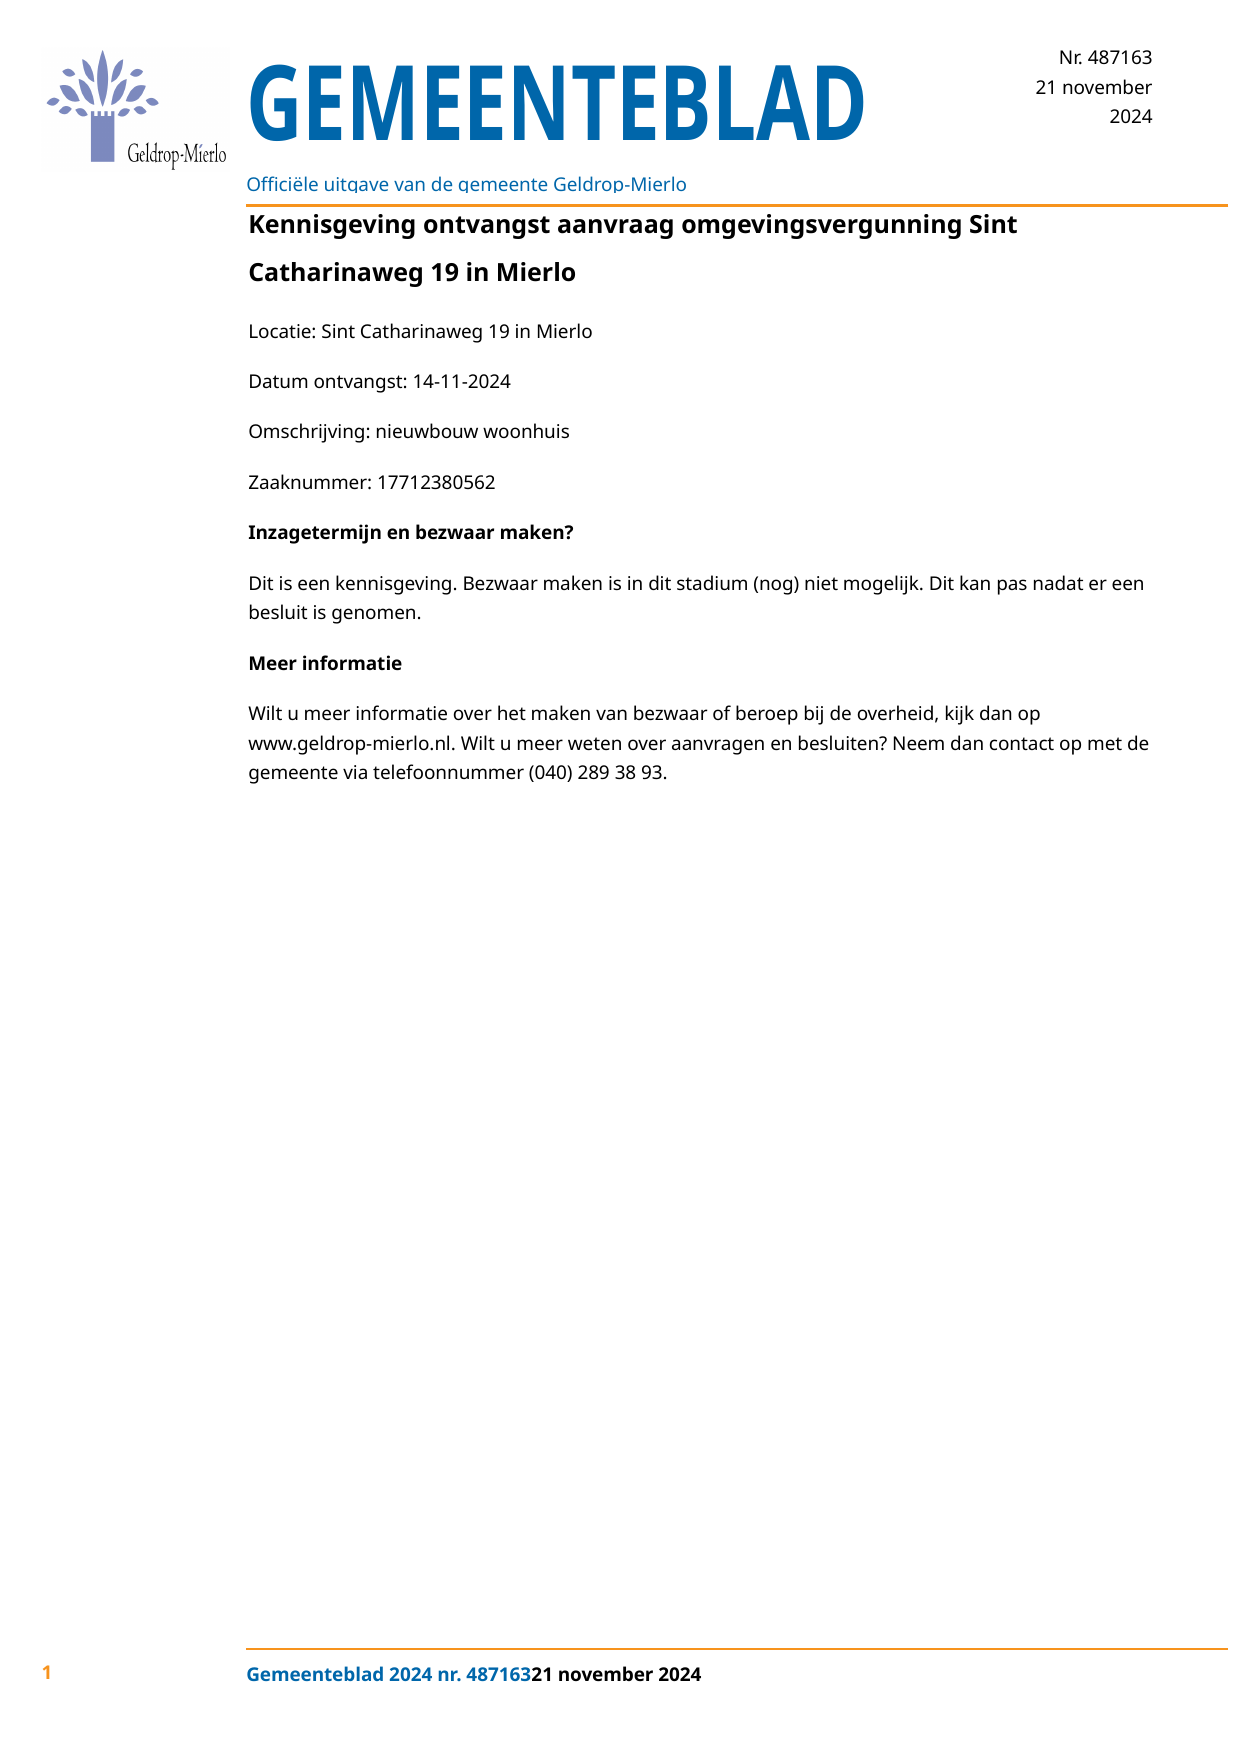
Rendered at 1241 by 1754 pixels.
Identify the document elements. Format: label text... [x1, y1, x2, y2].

text Dit is een kennisgeving. Bezwaar maken is in dit stadium (nog) niet mogelijk. Dit kan pas nadat er een besluit is genomen. [248, 570, 1152, 625]
text Inzagetermijn en bezwaar maken? [248, 519, 1152, 545]
text Zaaknummer: 17712380562 [248, 469, 1152, 495]
text Datum ontvangst: 14-11-2024 [248, 368, 1152, 394]
text Kennisgeving ontvangst aanvraag omgevingsvergunning Sint Catharinaweg 19 in Mierlo [248, 207, 1152, 288]
text Locatie: Sint Catharinaweg 19 in Mierlo [248, 318, 1152, 344]
text Meer informatie [248, 650, 1152, 676]
picture [41, 47, 231, 172]
text Wilt u meer informatie over het maken van bezwaar of beroep bij de overheid, kijk dan op www.geldrop-mierlo.nl. Wilt u meer weten over aanvragen en besluiten? Neem dan contact op met de gemeente via telefoonnummer (040) 289 38 93. [248, 700, 1152, 785]
text Omschrijving: nieuwbouw woonhuis [248, 419, 1152, 444]
